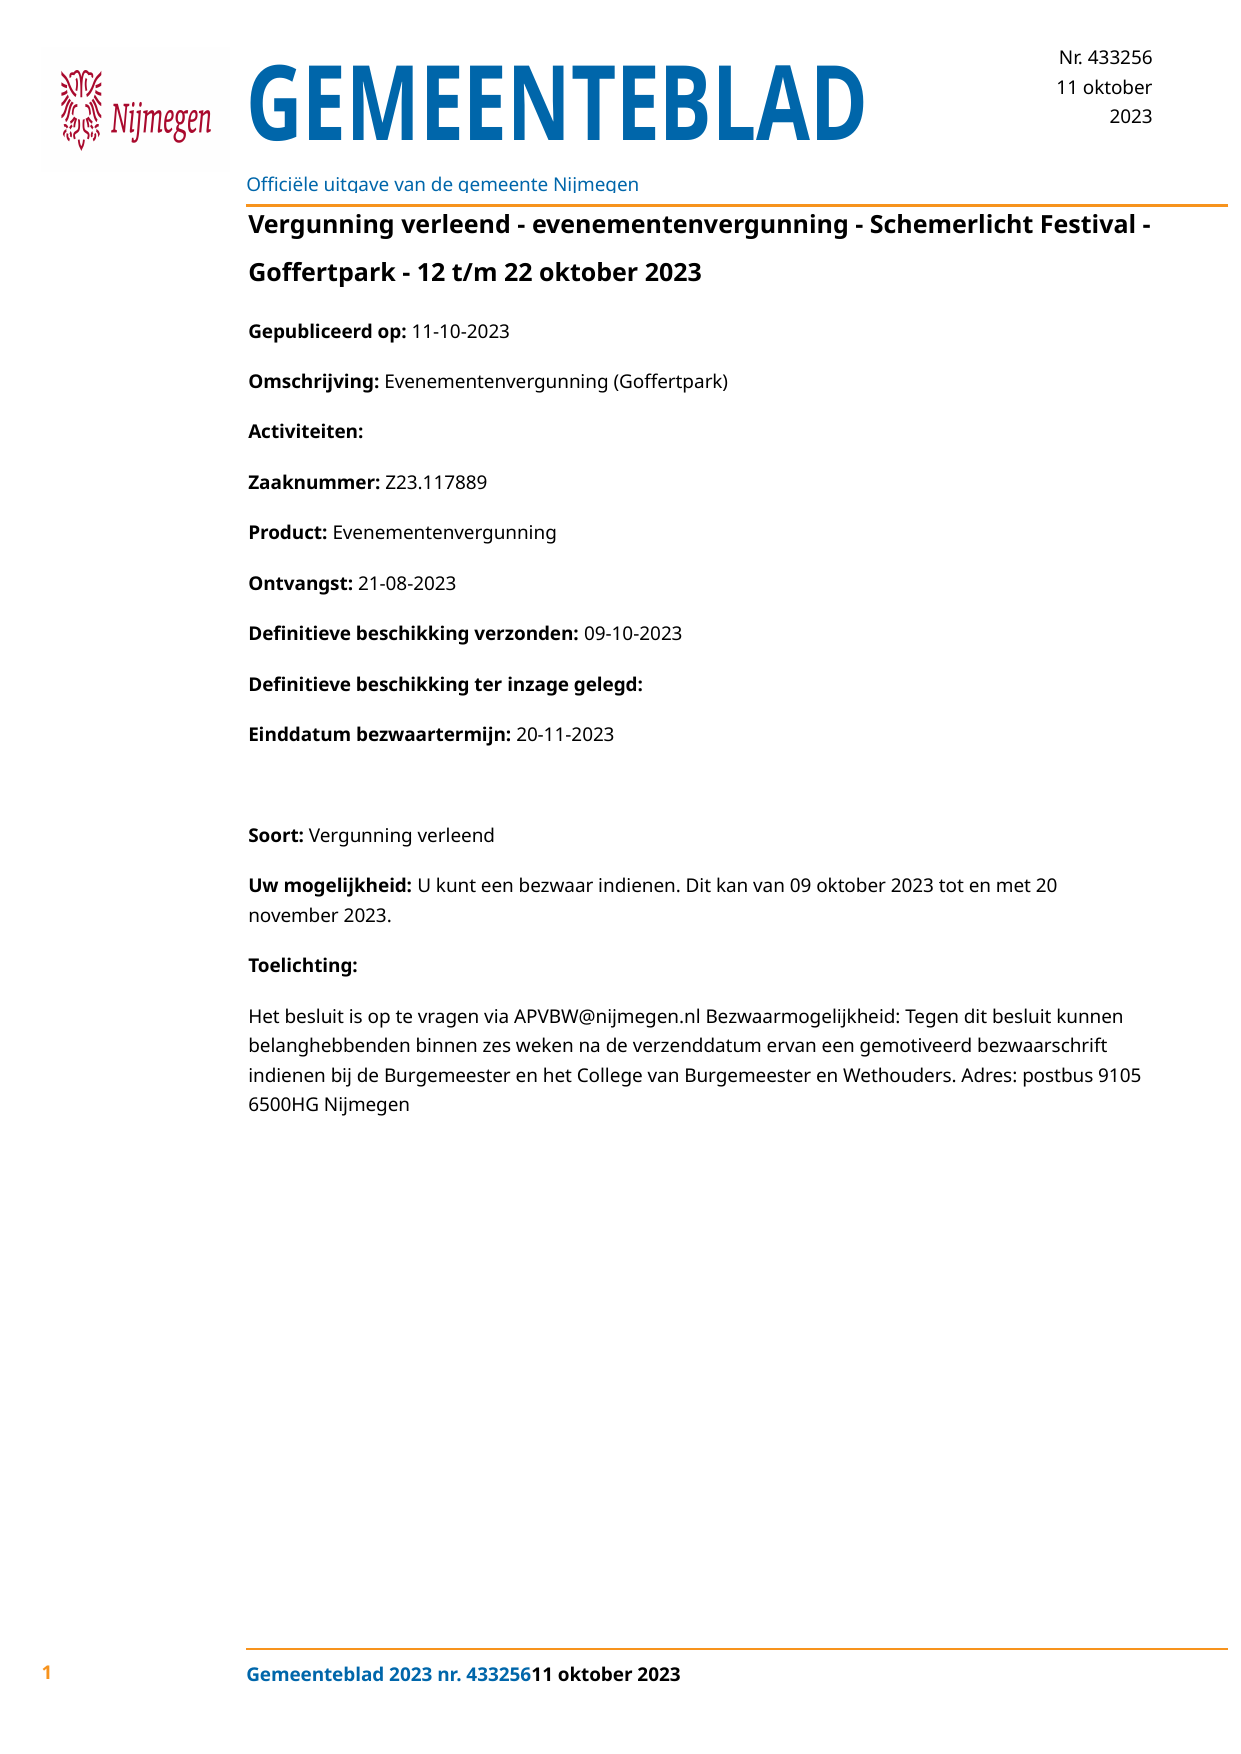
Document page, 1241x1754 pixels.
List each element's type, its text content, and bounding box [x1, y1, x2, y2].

text Zaaknummer: Z23.117889 [248, 469, 1152, 495]
text Omschrijving: Evenementenvergunning (Goffertpark) [248, 368, 1152, 394]
text Activiteiten: [248, 419, 1152, 444]
text Gepubliceerd op: 11-10-2023 [248, 318, 1152, 344]
text Definitieve beschikking ter inzage gelegd: [248, 671, 1152, 697]
text Ontvangst: 21-08-2023 [248, 570, 1152, 596]
text Product: Evenementenvergunning [248, 519, 1152, 545]
text Einddatum bezwaartermijn: 20-11-2023 [248, 721, 1152, 747]
picture [41, 47, 231, 172]
text Uw mogelijkheid: U kunt een bezwaar indienen. Dit kan van 09 oktober 2023 tot en met 20 november 2023. [248, 872, 1152, 928]
text Het besluit is op te vragen via APVBW@nijmegen.nl Bezwaarmogelijkheid: Tegen dit besluit kunnen belanghebbenden binnen zes weken na de verzenddatum ervan een gemotiveerd bezwaarschrift indienen bij de Burgemeester en het College van Burgemeester en Wethouders. Adres: postbus 9105 6500HG Nijmegen [248, 1003, 1152, 1117]
text Soort: Vergunning verleend [248, 822, 1152, 848]
text Vergunning verleend - evenementenvergunning - Schemerlicht Festival - Goffertpark - 12 t/m 22 oktober 2023 [248, 207, 1152, 288]
text Definitieve beschikking verzonden: 09-10-2023 [248, 620, 1152, 646]
text Toelichting: [248, 952, 1152, 978]
